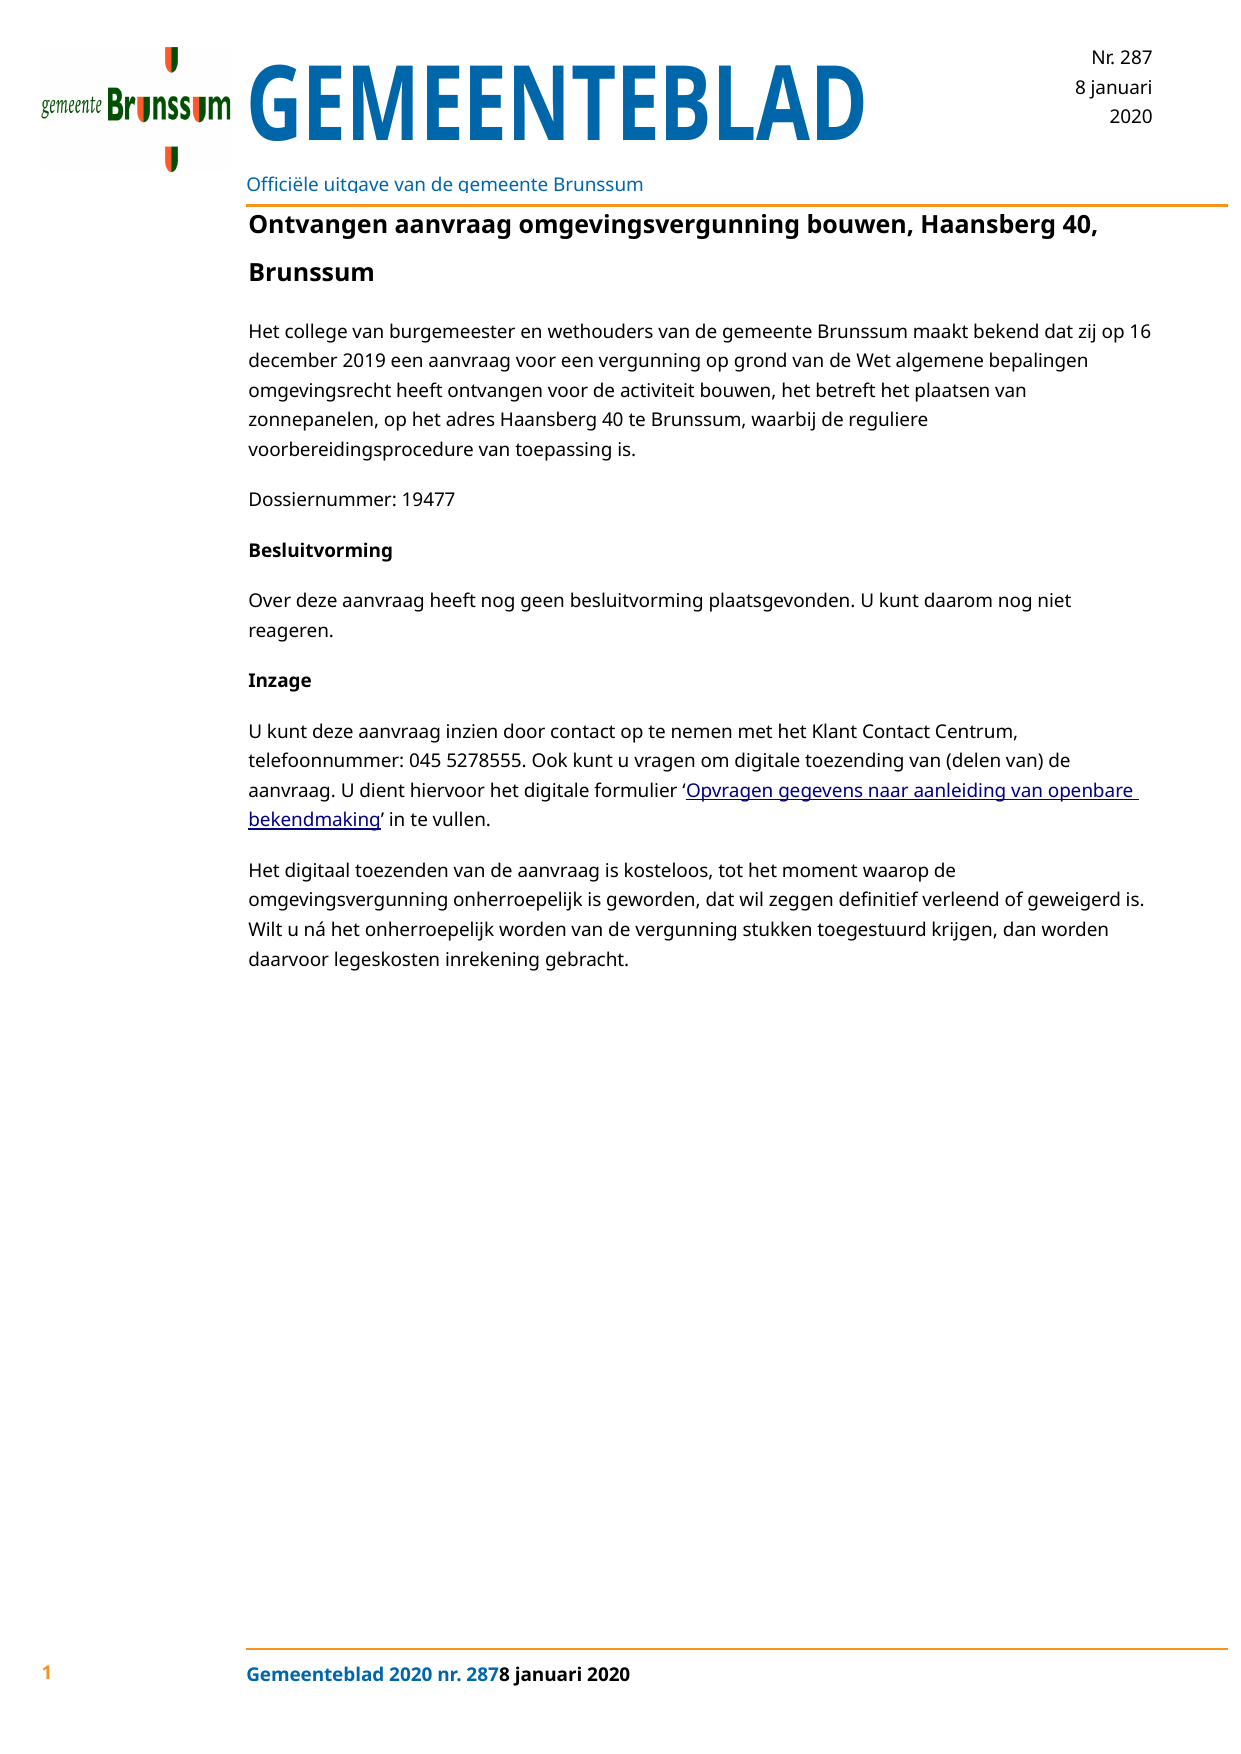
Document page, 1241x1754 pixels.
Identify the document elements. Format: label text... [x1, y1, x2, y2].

text U kunt deze aanvraag inzien door contact op te nemen met het Klant Contact Centrum, telefoonnummer: 045 5278555. Ook kunt u vragen om digitale toezending van (delen van) de aanvraag. U dient hiervoor het digitale formulier ‘Opvragen gegevens naar aanleiding van openbare bekendmaking’ in te vullen. [248, 718, 1152, 832]
text Besluitvorming [248, 537, 1152, 563]
picture [41, 47, 231, 172]
text Over deze aanvraag heeft nog geen besluitvorming plaatsgevonden. U kunt daarom nog niet reageren. [248, 587, 1152, 643]
text Het digitaal toezenden van de aanvraag is kosteloos, tot het moment waarop de omgevingsvergunning onherroepelijk is geworden, dat wil zeggen definitief verleend of geweigerd is. Wilt u ná het onherroepelijk worden van de vergunning stukken toegestuurd krijgen, dan worden daarvoor legeskosten inrekening gebracht. [248, 857, 1152, 972]
text Inzage [248, 667, 1152, 693]
text Dossiernummer: 19477 [248, 487, 1152, 512]
text Het college van burgemeester en wethouders van de gemeente Brunssum maakt bekend dat zij op 16 december 2019 een aanvraag voor een vergunning op grond van de Wet algemene bepalingen omgevingsrecht heeft ontvangen voor de activiteit bouwen, het betreft het plaatsen van zonnepanelen, op het adres Haansberg 40 te Brunssum, waarbij de reguliere voorbereidingsprocedure van toepassing is. [248, 318, 1152, 462]
text Ontvangen aanvraag omgevingsvergunning bouwen, Haansberg 40, Brunssum [248, 207, 1152, 288]
